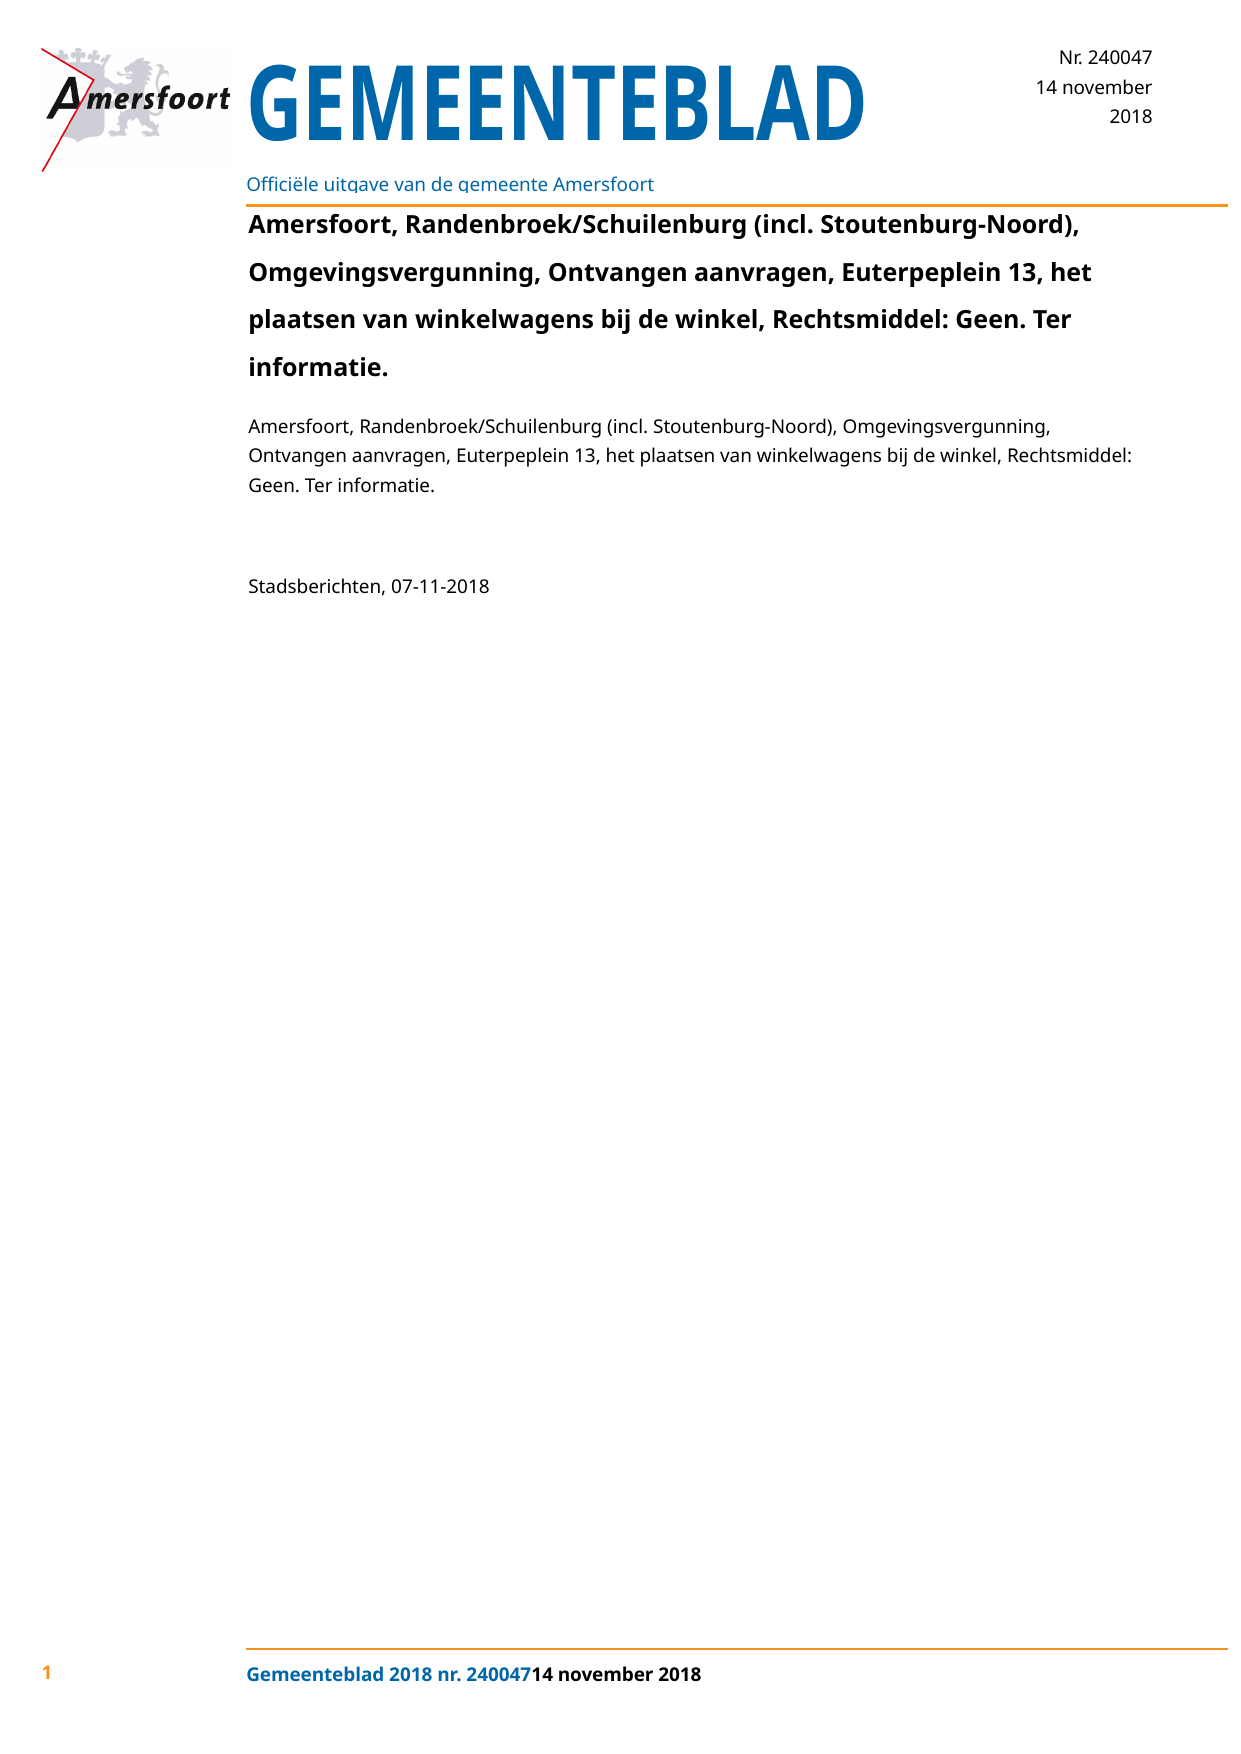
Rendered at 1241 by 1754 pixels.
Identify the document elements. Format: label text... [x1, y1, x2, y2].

text Amersfoort, Randenbroek/Schuilenburg (incl. Stoutenburg-Noord), Omgevingsvergunning, Ontvangen aanvragen, Euterpeplein 13, het plaatsen van winkelwagens bij de winkel, Rechtsmiddel: Geen. Ter informatie. [248, 207, 1152, 384]
text Stadsberichten, 07-11-2018 [248, 573, 1152, 599]
text Amersfoort, Randenbroek/Schuilenburg (incl. Stoutenburg-Noord), Omgevingsvergunning, Ontvangen aanvragen, Euterpeplein 13, het plaatsen van winkelwagens bij de winkel, Rechtsmiddel: Geen. Ter informatie. [248, 413, 1152, 498]
picture [41, 47, 231, 172]
